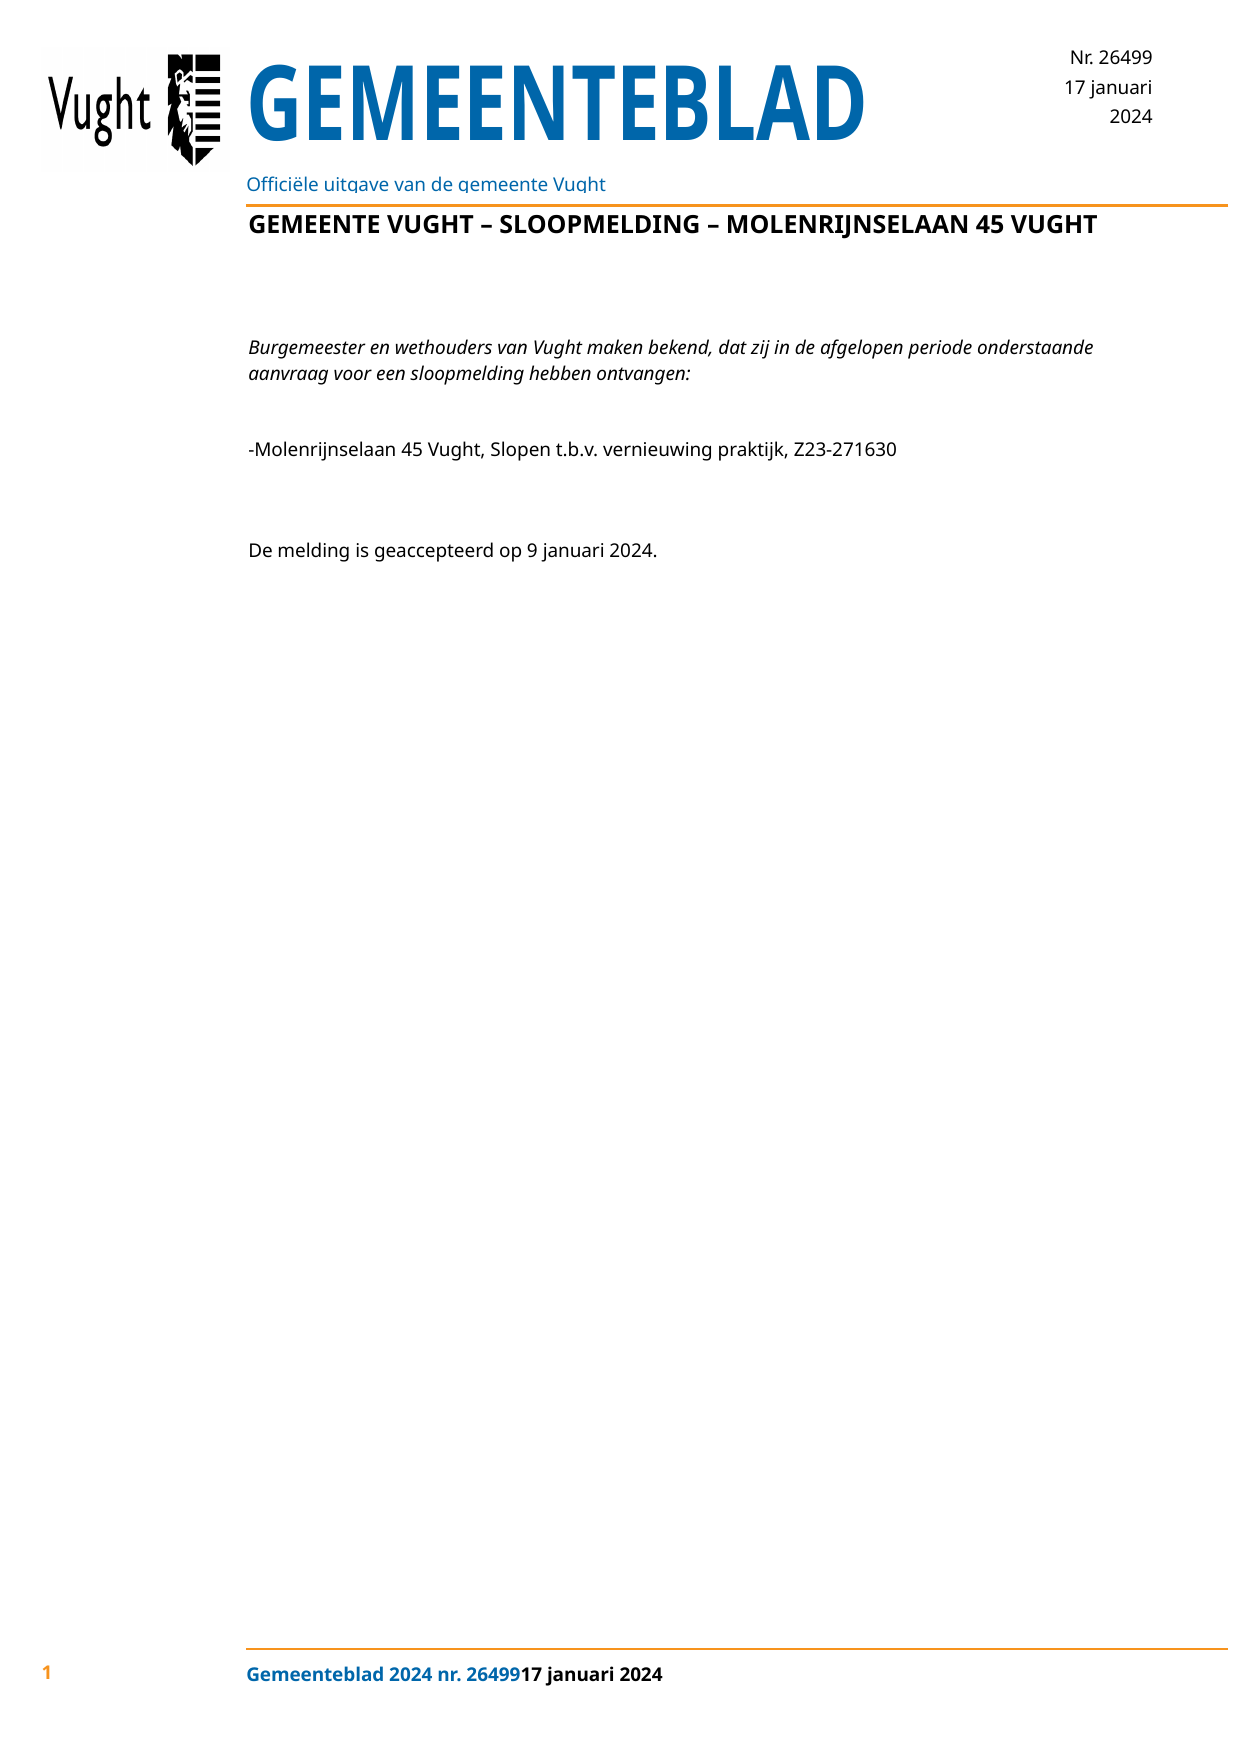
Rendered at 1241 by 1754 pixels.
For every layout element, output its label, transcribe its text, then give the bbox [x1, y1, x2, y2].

text GEMEENTE VUGHT – SLOOPMELDING – MOLENRIJNSELAAN 45 VUGHT [248, 207, 1152, 241]
text -Molenrijnselaan 45 Vught, Slopen t.b.v. vernieuwing praktijk, Z23-271630 [248, 436, 1152, 462]
picture [41, 47, 231, 172]
text De melding is geaccepteerd op 9 januari 2024. [248, 537, 1152, 563]
text Burgemeester en wethouders van Vught maken bekend, dat zij in de afgelopen periode onderstaande aanvraag voor een sloopmelding hebben ontvangen: [248, 334, 1152, 386]
